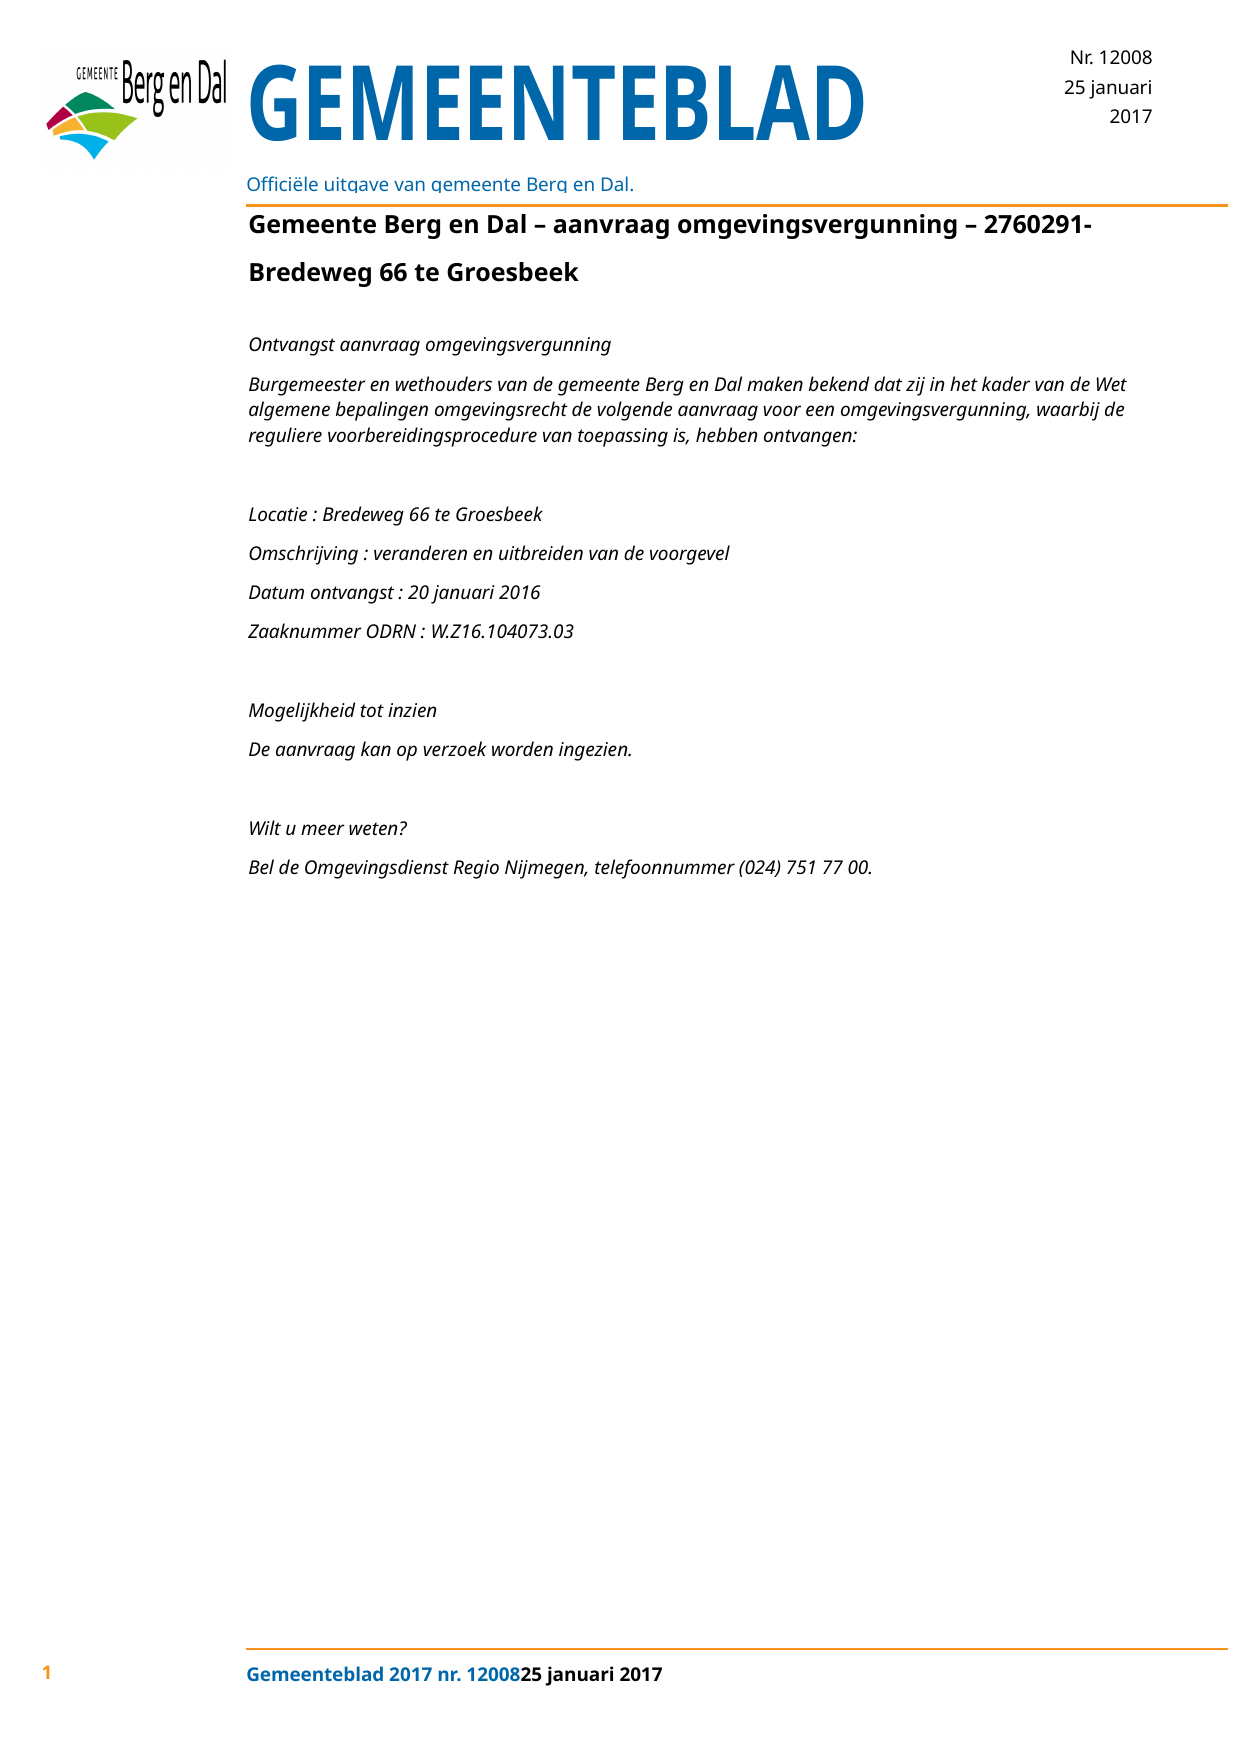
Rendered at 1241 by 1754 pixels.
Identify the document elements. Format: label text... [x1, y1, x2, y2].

text Wilt u meer weten? [248, 815, 1152, 841]
text De aanvraag kan op verzoek worden ingezien. [248, 736, 1152, 762]
text Datum ontvangst : 20 januari 2016 [248, 579, 1152, 605]
picture [41, 47, 231, 172]
text Omschrijving : veranderen en uitbreiden van de voorgevel [248, 540, 1152, 566]
text Zaaknummer ODRN : W.Z16.104073.03 [248, 618, 1152, 644]
text Bel de Omgevingsdienst Regio Nijmegen, telefoonnummer (024) 751 77 00. [248, 854, 1152, 880]
text Ontvangst aanvraag omgevingsvergunning [248, 331, 1152, 357]
text Burgemeester en wethouders van de gemeente Berg en Dal maken bekend dat zij in het kader van de Wet algemene bepalingen omgevingsrecht de volgende aanvraag voor een omgevingsvergunning, waarbij de reguliere voorbereidingsprocedure van toepassing is, hebben ontvangen: [248, 371, 1152, 448]
text Mogelijkheid tot inzien [248, 697, 1152, 723]
text Gemeente Berg en Dal – aanvraag omgevingsvergunning – 2760291- Bredeweg 66 te Groesbeek [248, 207, 1152, 288]
text Locatie : Bredeweg 66 te Groesbeek [248, 501, 1152, 526]
